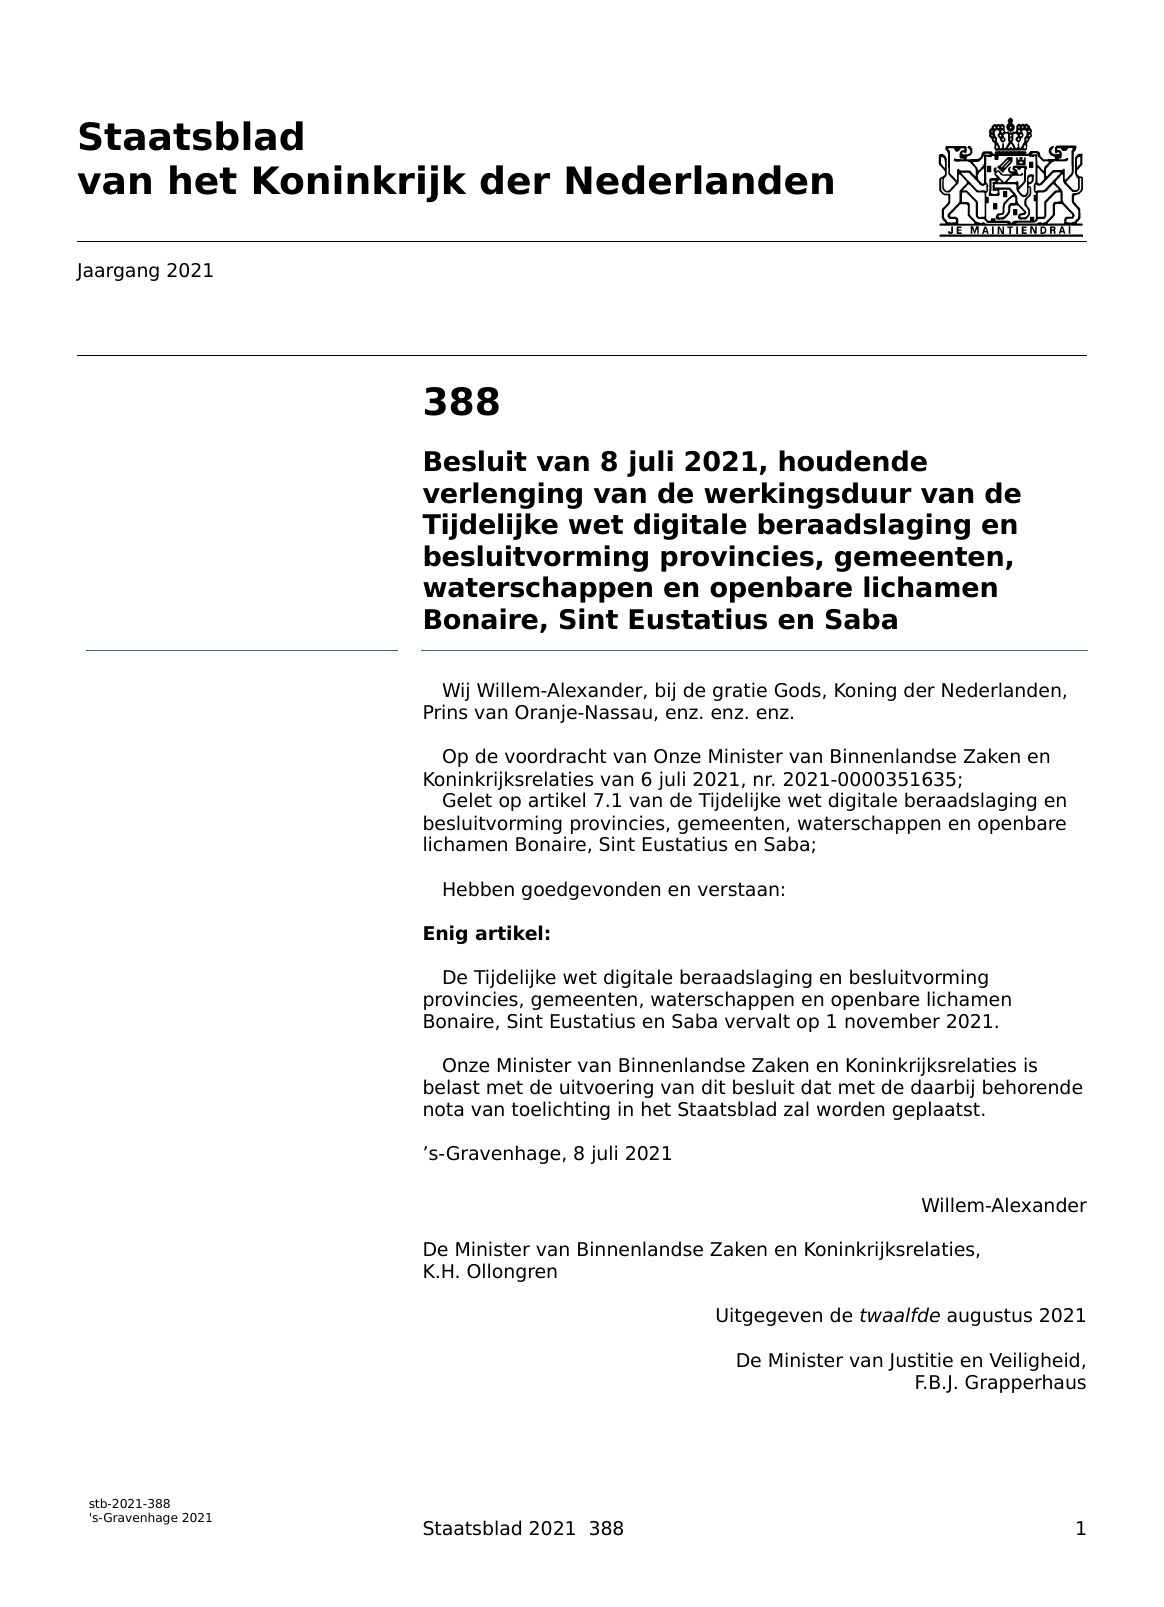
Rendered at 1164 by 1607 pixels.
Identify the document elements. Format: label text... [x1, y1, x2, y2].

text Willem-Alexander [422, 1195, 1087, 1217]
text Gelet op artikel 7.1 van de Tijdelijke wet digitale beraadslaging en besluitvorming provincies, gemeenten, waterschappen en openbare lichamen Bonaire, Sint Eustatius en Saba; [422, 790, 1087, 856]
table_header [886, 100, 1087, 241]
text Hebben goedgevonden en verstaan: [422, 878, 1087, 901]
text De Minister van Justitie en Veiligheid, F.B.J. Grapperhaus [422, 1349, 1087, 1393]
text Onze Minister van Binnenlandse Zaken en Koninkrijksrelaties is belast met de uitvoering van dit besluit dat met de daarbij behorende nota van toelichting in het Staatsblad zal worden geplaatst. [422, 1055, 1087, 1121]
text Op de voordracht van Onze Minister van Binnenlandse Zaken en Koninkrijksrelaties van 6 juli 2021, nr. 2021-0000351635; [422, 746, 1087, 790]
subtitle 388 [422, 381, 1087, 424]
text De Minister van Binnenlandse Zaken en Koninkrijksrelaties, K.H. Ollongren [422, 1239, 1087, 1283]
text ’s-Gravenhage, 8 juli 2021 [422, 1143, 1087, 1165]
table_header Staatsblad van het Koninkrijk der Nederlanden [77, 100, 886, 241]
text Uitgegeven de twaalfde augustus 2021 [422, 1305, 1087, 1327]
text De Tijdelijke wet digitale beraadslaging en besluitvorming provincies, gemeenten, waterschappen en openbare lichamen Bonaire, Sint Eustatius en Saba vervalt op 1 november 2021. [422, 967, 1087, 1033]
table_cell Jaargang 2021 [77, 242, 1087, 355]
subtitle Enig artikel: [422, 923, 1087, 945]
text Wij Willem-Alexander, bij de gratie Gods, Koning der Nederlanden, Prins van Oranje-Nassau, enz. enz. enz. [422, 680, 1087, 724]
text 's-Gravenhage 2021 [88, 1511, 323, 1525]
picture [936, 115, 1087, 240]
text Besluit van 8 juli 2021, houdende verlenging van de werkingsduur van de Tijdelijke wet digitale beraadslaging en besluitvorming provincies, gemeenten, waterschappen en openbare lichamen Bonaire, Sint Eustatius en Saba [422, 447, 1087, 636]
text stb-2021-388 [88, 1497, 323, 1511]
